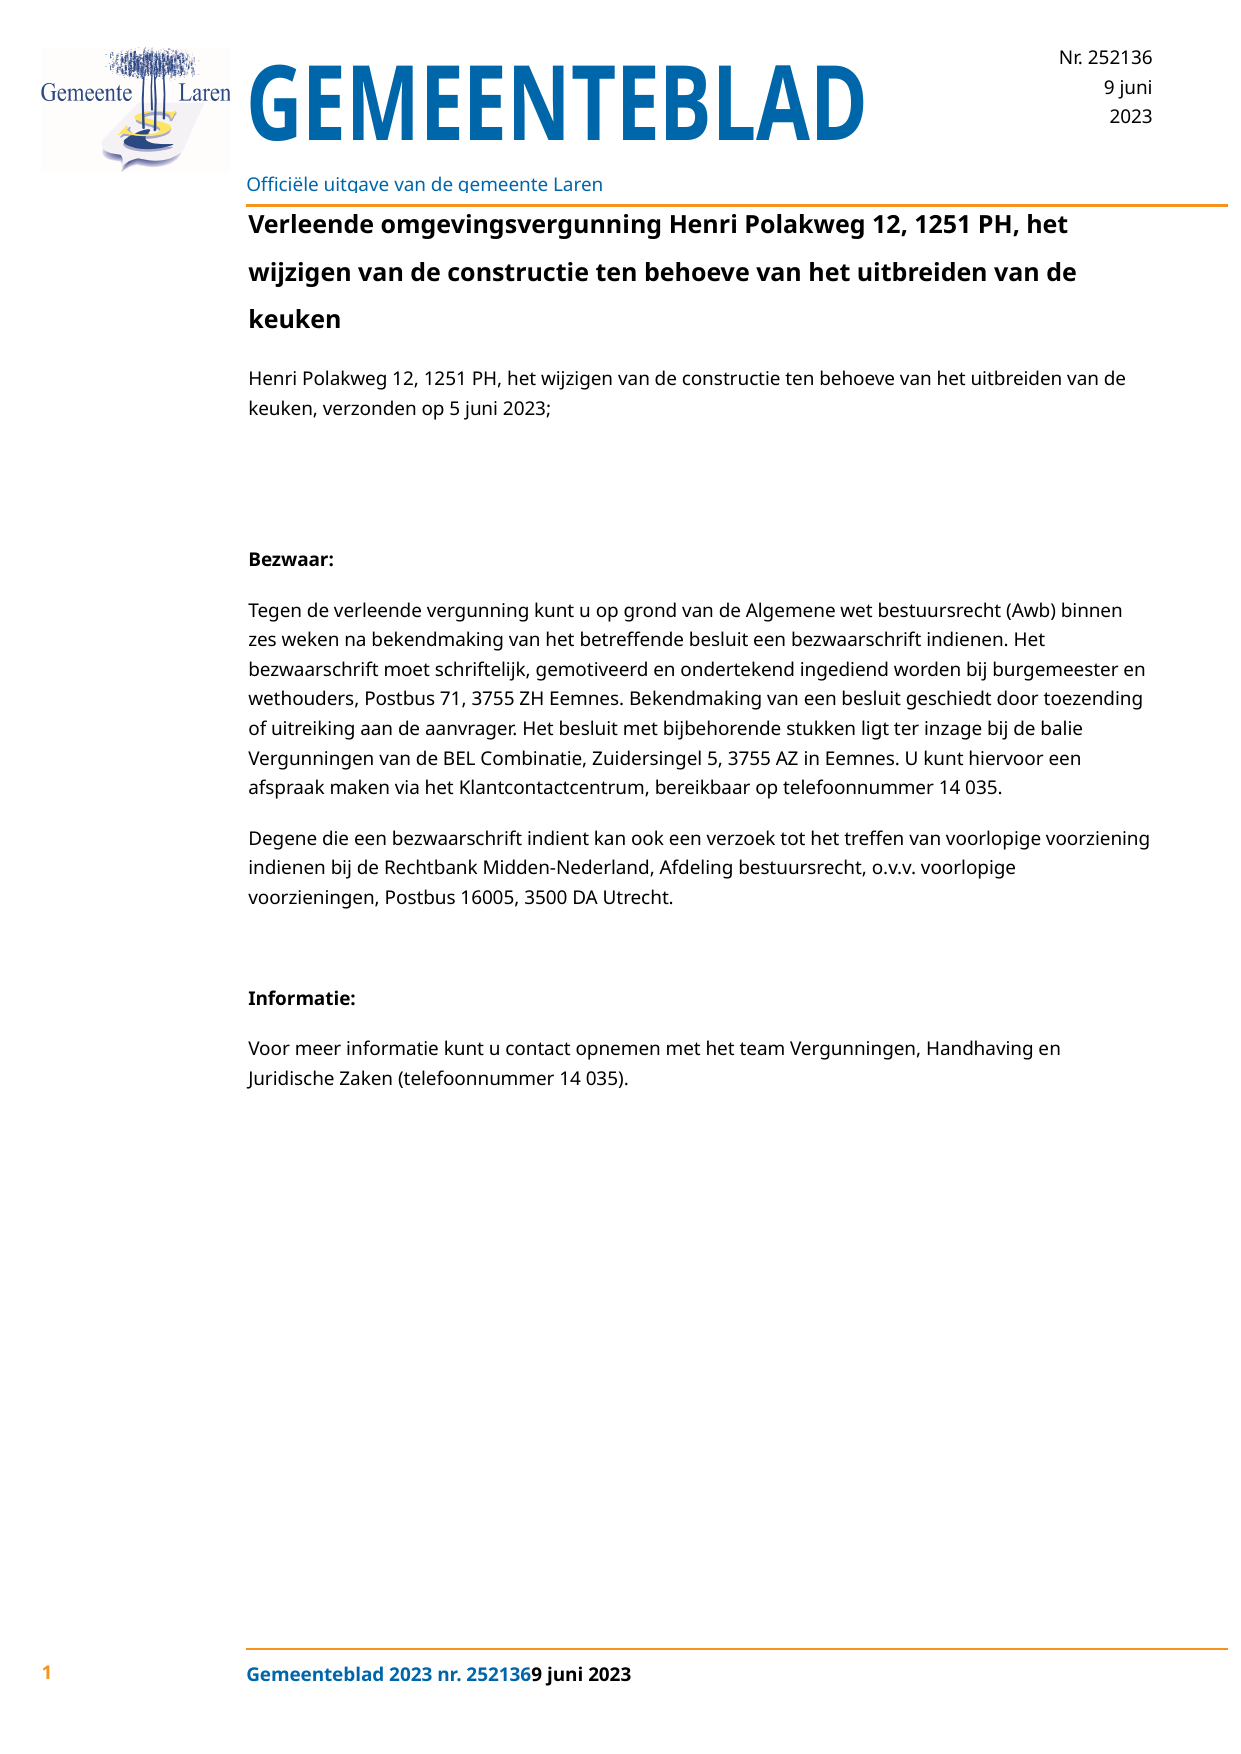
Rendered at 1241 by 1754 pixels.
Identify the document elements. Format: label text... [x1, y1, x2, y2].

text Tegen de verleende vergunning kunt u op grond van de Algemene wet bestuursrecht (Awb) binnen zes weken na bekendmaking van het betreffende besluit een bezwaarschrift indienen. Het bezwaarschrift moet schriftelijk, gemotiveerd en ondertekend ingediend worden bij burgemeester en wethouders, Postbus 71, 3755 ZH Eemnes. Bekendmaking van een besluit geschiedt door toezending of uitreiking aan de aanvrager. Het besluit met bijbehorende stukken ligt ter inzage bij de balie Vergunningen van de BEL Combinatie, Zuidersingel 5, 3755 AZ in Eemnes. U kunt hiervoor een afspraak maken via het Klantcontactcentrum, bereikbaar op telefoonnummer 14 035. [248, 597, 1152, 800]
text Voor meer informatie kunt u contact opnemen met het team Vergunningen, Handhaving en Juridische Zaken (telefoonnummer 14 035). [248, 1035, 1152, 1090]
picture [41, 47, 231, 172]
text Bezwaar: [248, 546, 1152, 572]
text Informatie: [248, 985, 1152, 1010]
text Henri Polakweg 12, 1251 PH, het wijzigen van de constructie ten behoeve van het uitbreiden van de keuken, verzonden op 5 juni 2023; [248, 366, 1152, 421]
text Verleende omgevingsvergunning Henri Polakweg 12, 1251 PH, het wijzigen van de constructie ten behoeve van het uitbreiden van de keuken [248, 207, 1152, 336]
text Degene die een bezwaarschrift indient kan ook een verzoek tot het treffen van voorlopige voorziening indienen bij de Rechtbank Midden-Nederland, Afdeling bestuursrecht, o.v.v. voorlopige voorzieningen, Postbus 16005, 3500 DA Utrecht. [248, 825, 1152, 909]
